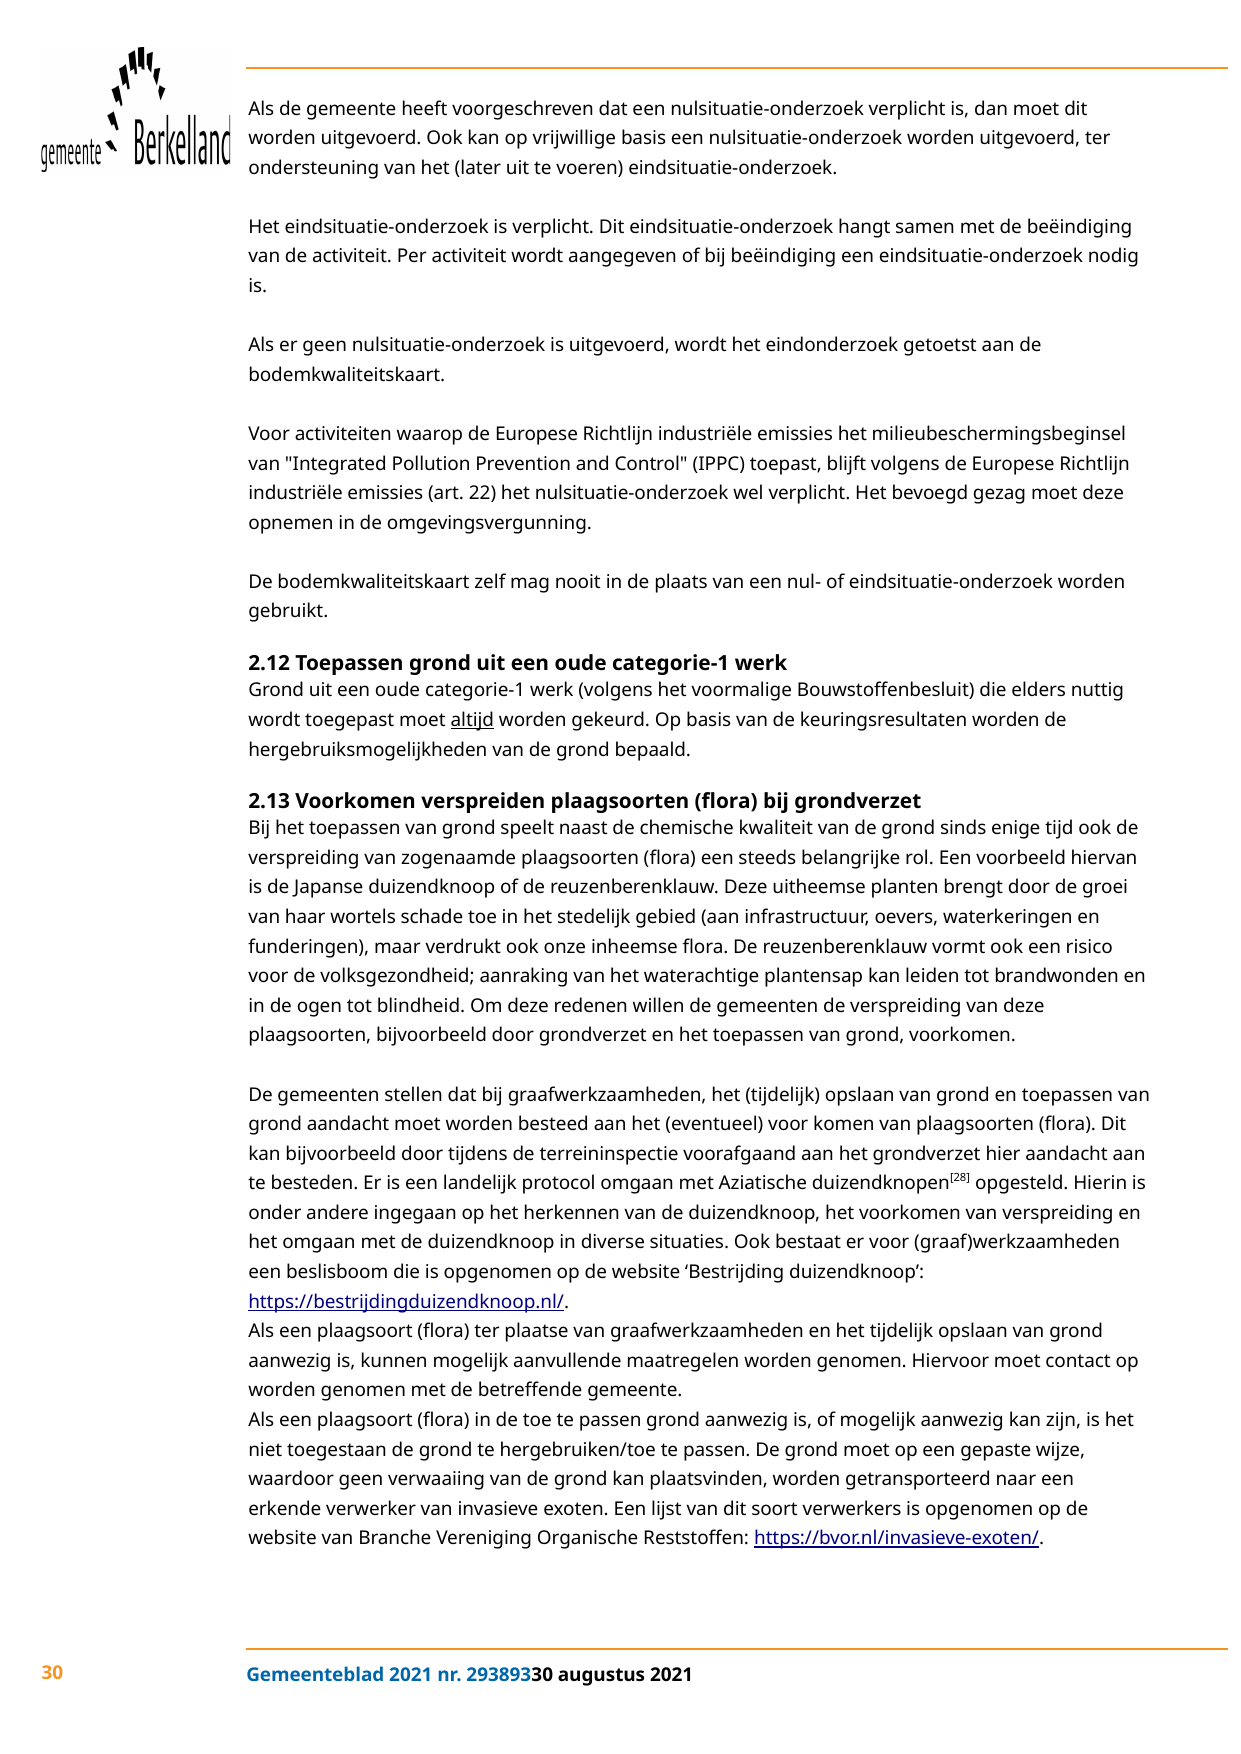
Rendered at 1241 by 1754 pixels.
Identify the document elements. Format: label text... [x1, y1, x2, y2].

text Bij het toepassen van grond speelt naast de chemische kwaliteit van de grond sinds enige tijd ook de verspreiding van zogenaamde plaagsoorten (flora) een steeds belangrijke rol. Een voorbeeld hiervan is de Japanse duizendknoop of de reuzenberenklauw. Deze uitheemse planten brengt door de groei van haar wortels schade toe in het stedelijk gebied (aan infrastructuur, oevers, waterkeringen en funderingen), maar verdrukt ook onze inheemse flora. De reuzenberenklauw vormt ook een risico voor de volksgezondheid; aanraking van het waterachtige plantensap kan leiden tot brandwonden en in de ogen tot blindheid. Om deze redenen willen de gemeenten de verspreiding van deze plaagsoorten, bijvoorbeeld door grondverzet en het toepassen van grond, voorkomen. [248, 814, 1152, 1047]
text Als een plaagsoort (flora) ter plaatse van graafwerkzaamheden en het tijdelijk opslaan van grond aanwezig is, kunnen mogelijk aanvullende maatregelen worden genomen. Hiervoor moet contact op worden genomen met de betreffende gemeente. [248, 1317, 1152, 1402]
text De bodemkwaliteitskaart zelf mag nooit in de plaats van een nul- of eindsituatie-onderzoek worden gebruikt. [248, 568, 1152, 623]
text 2.12 Toepassen grond uit een oude categorie-1 werk [248, 648, 1152, 677]
text Het eindsituatie-onderzoek is verplicht. Dit eindsituatie-onderzoek hangt samen met de beëindiging van de activiteit. Per activiteit wordt aangegeven of bij beëindiging een eindsituatie-onderzoek nodig is. [248, 213, 1152, 298]
text Als er geen nulsituatie-onderzoek is uitgevoerd, wordt het eindonderzoek getoetst aan de bodemkwaliteitskaart. [248, 331, 1152, 387]
text 2.13 Voorkomen verspreiden plaagsoorten (flora) bij grondverzet [248, 786, 1152, 814]
picture [41, 47, 231, 172]
text De gemeenten stellen dat bij graafwerkzaamheden, het (tijdelijk) opslaan van grond en toepassen van grond aandacht moet worden besteed aan het (eventueel) voor komen van plaagsoorten (flora). Dit kan bijvoorbeeld door tijdens de terreininspectie voorafgaand aan het grondverzet hier aandacht aan te besteden. Er is een landelijk protocol omgaan met Aziatische duizendknopen[28] opgesteld. Hierin is onder andere ingegaan op het herkennen van de duizendknoop, het voorkomen van verspreiding en het omgaan met de duizendknoop in diverse situaties. Ook bestaat er voor (graaf)werkzaamheden een beslisboom die is opgenomen op de website ‘Bestrijding duizendknoop’: https://bestrijdingduizendknoop.nl/. [248, 1081, 1152, 1314]
text Voor activiteiten waarop de Europese Richtlijn industriële emissies het milieubeschermingsbeginsel van "Integrated Pollution Prevention and Control" (IPPC) toepast, blijft volgens de Europese Richtlijn industriële emissies (art. 22) het nulsituatie-onderzoek wel verplicht. Het bevoegd gezag moet deze opnemen in de omgevingsvergunning. [248, 420, 1152, 535]
text Grond uit een oude categorie-1 werk (volgens het voormalige Bouwstoffenbesluit) die elders nuttig wordt toegepast moet altijd worden gekeurd. Op basis van de keuringsresultaten worden de hergebruiksmogelijkheden van de grond bepaald. [248, 677, 1152, 761]
text Als een plaagsoort (flora) in de toe te passen grond aanwezig is, of mogelijk aanwezig kan zijn, is het niet toegestaan de grond te hergebruiken/toe te passen. De grond moet op een gepaste wijze, waardoor geen verwaaiing van de grond kan plaatsvinden, worden getransporteerd naar een erkende verwerker van invasieve exoten. Een lijst van dit soort verwerkers is opgenomen op de website van Branche Vereniging Organische Reststoffen: https://bvor.nl/invasieve-exoten/. [248, 1406, 1152, 1550]
text Als de gemeente heeft voorgeschreven dat een nulsituatie-onderzoek verplicht is, dan moet dit worden uitgevoerd. Ook kan op vrijwillige basis een nulsituatie-onderzoek worden uitgevoerd, ter ondersteuning van het (later uit te voeren) eindsituatie-onderzoek. [248, 95, 1152, 180]
